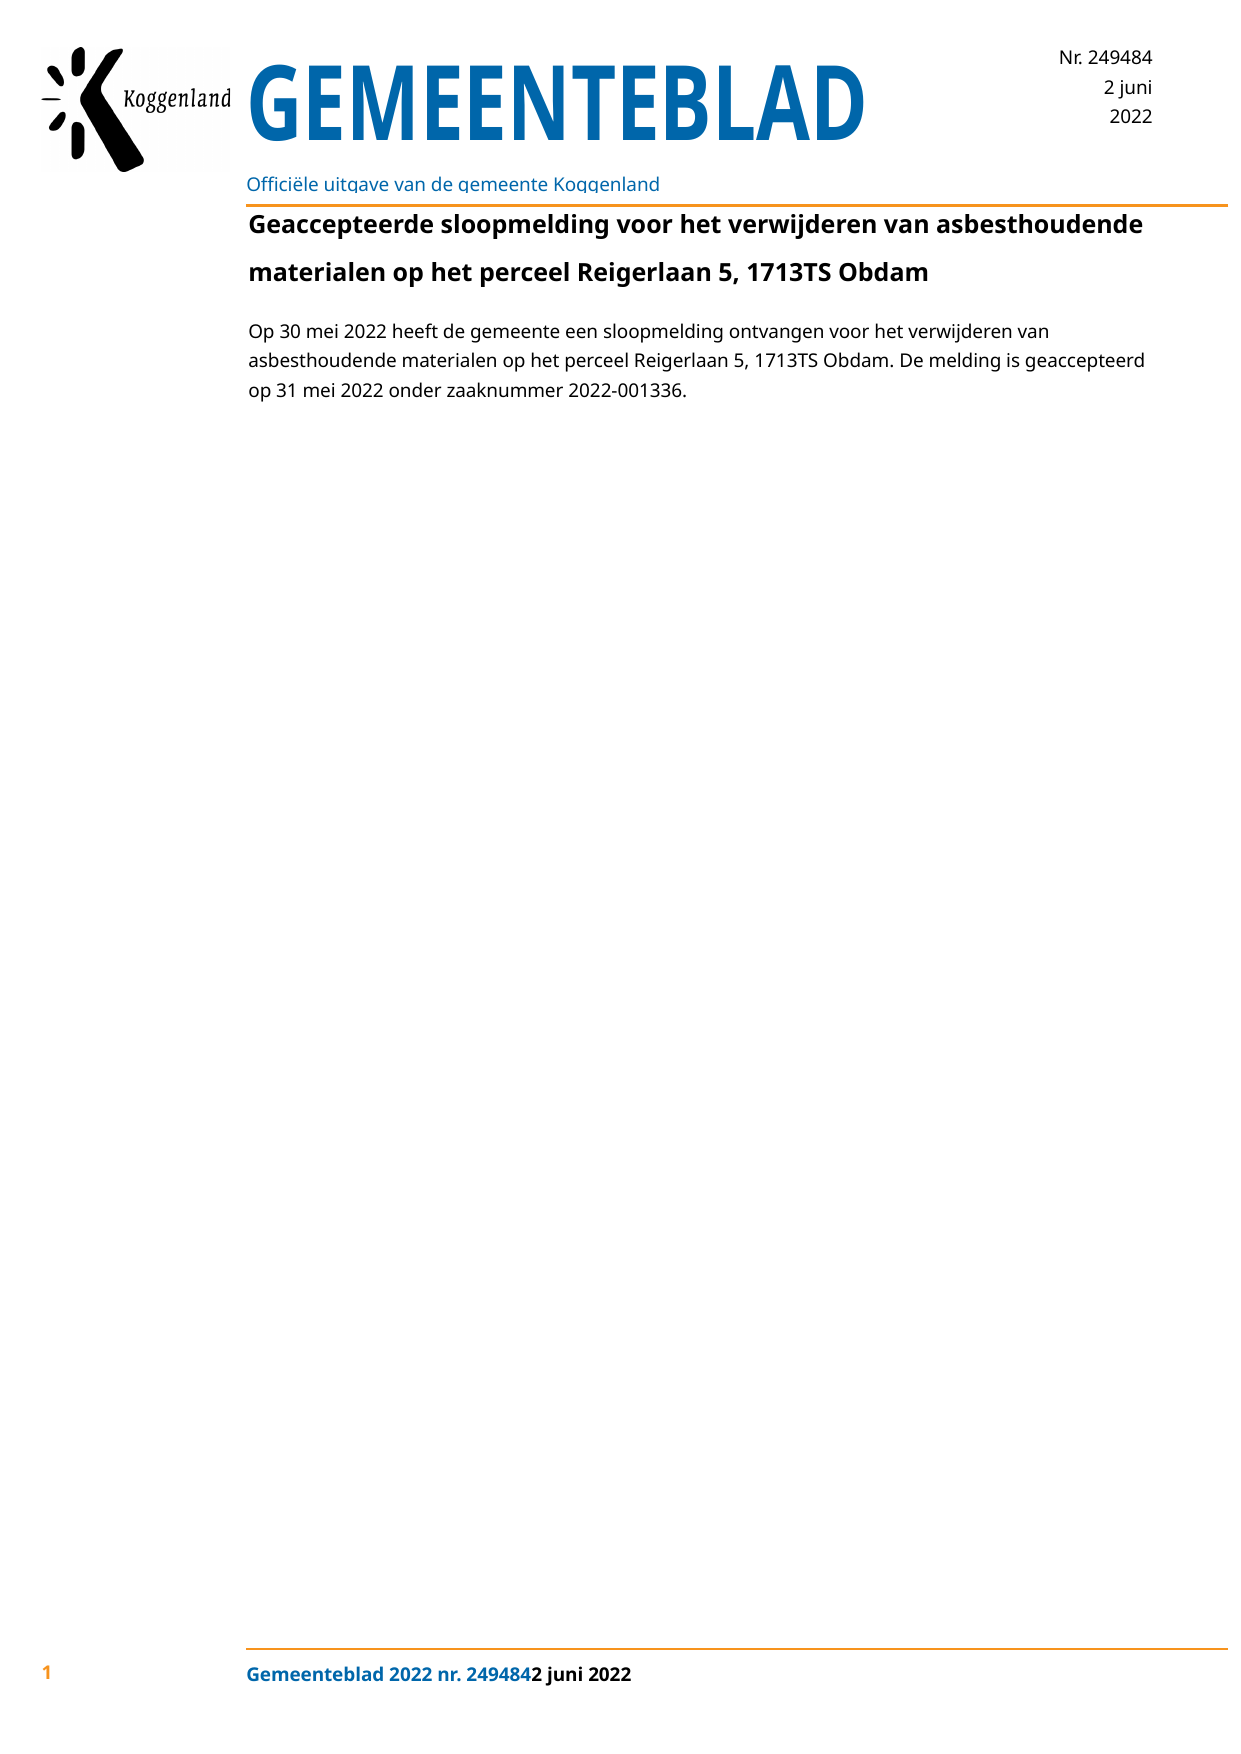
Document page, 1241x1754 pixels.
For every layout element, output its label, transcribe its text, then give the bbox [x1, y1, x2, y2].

text Op 30 mei 2022 heeft de gemeente een sloopmelding ontvangen voor het verwijderen van asbesthoudende materialen op het perceel Reigerlaan 5, 1713TS Obdam. De melding is geaccepteerd op 31 mei 2022 onder zaaknummer 2022-001336. [248, 318, 1152, 403]
picture [41, 47, 231, 172]
text Geaccepteerde sloopmelding voor het verwijderen van asbesthoudende materialen op het perceel Reigerlaan 5, 1713TS Obdam [248, 207, 1152, 288]
